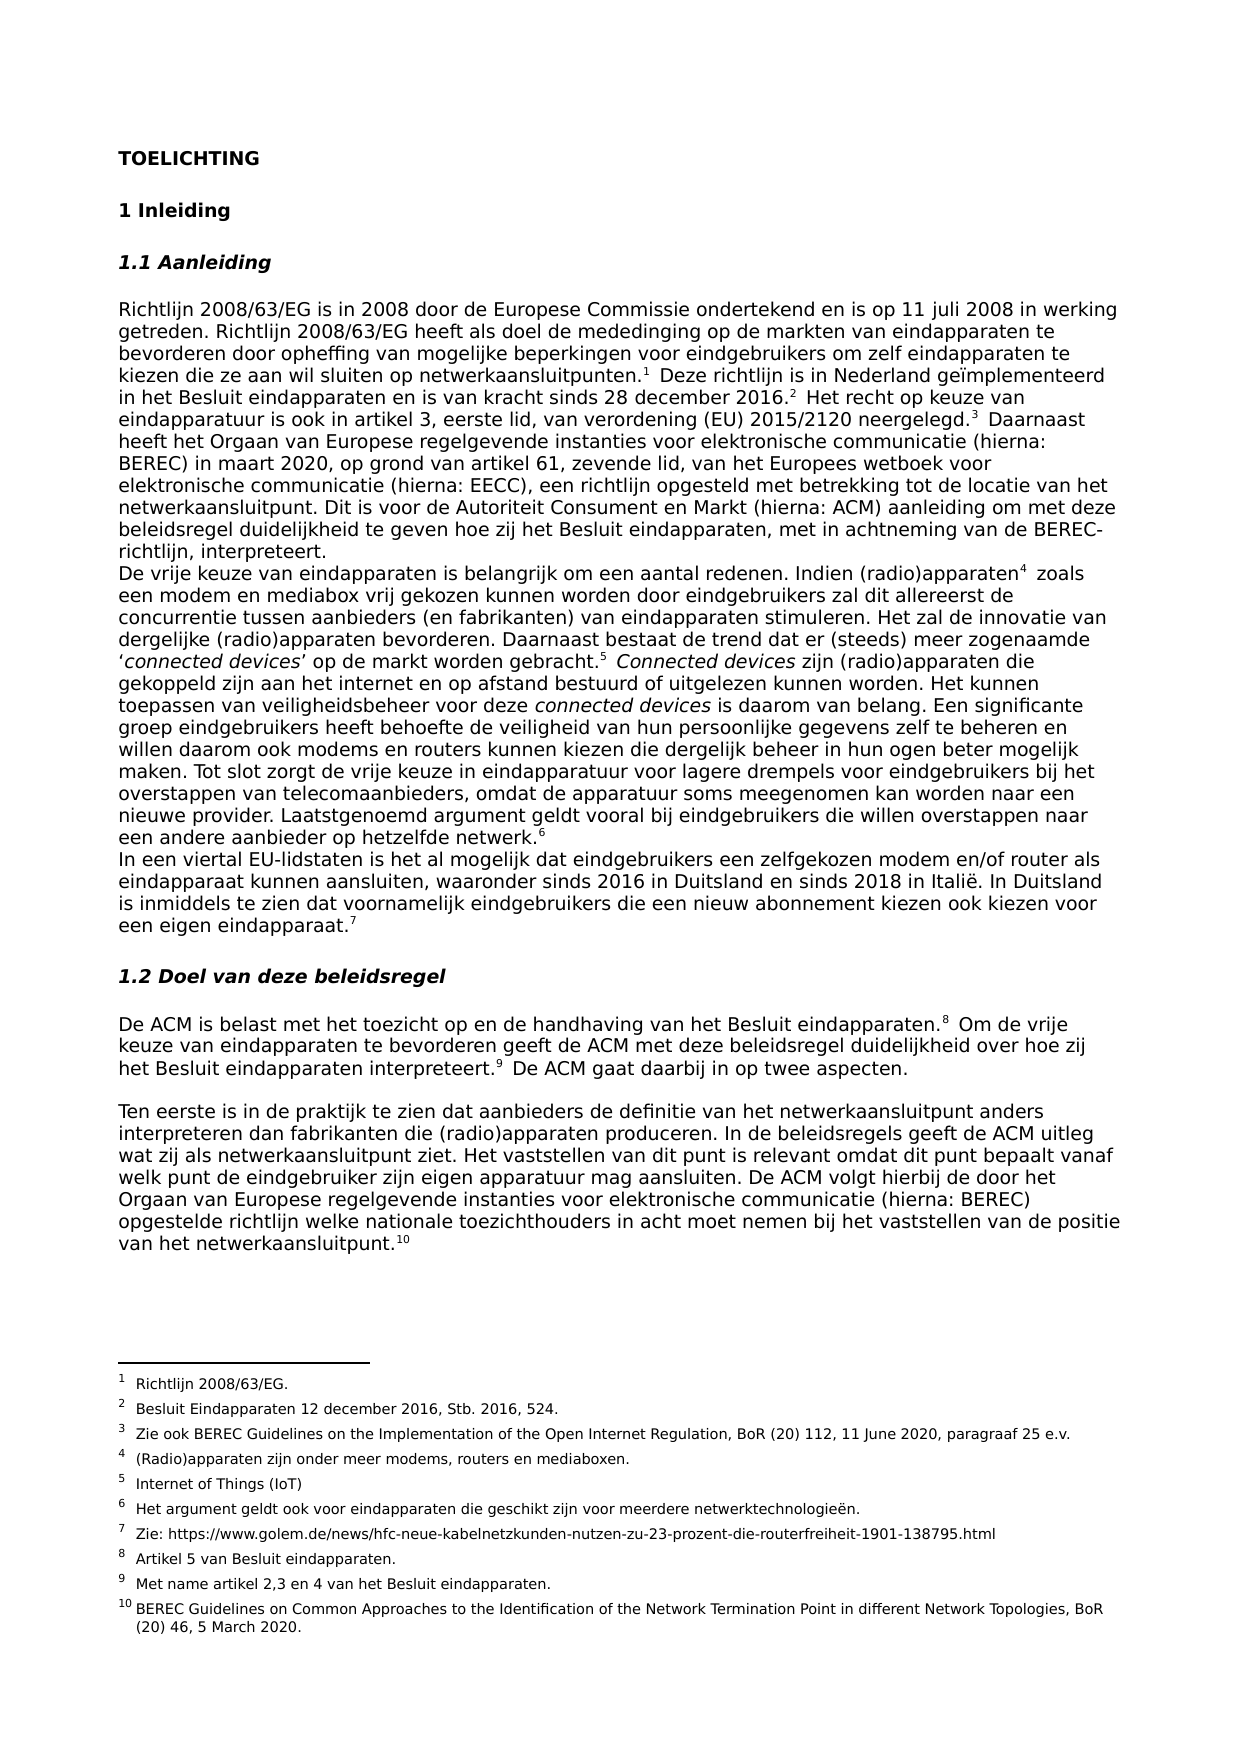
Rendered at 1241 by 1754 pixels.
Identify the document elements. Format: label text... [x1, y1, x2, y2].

text Richtlijn 2008/63/EG is in 2008 door de Europese Commissie ondertekend en is op 11 juli 2008 in werking getreden. Richtlijn 2008/63/EG heeft als doel de mededinging op de markten van eindapparaten te bevorderen door opheffing van mogelijke beperkingen voor eindgebruikers om zelf eindapparaten te kiezen die ze aan wil sluiten op netwerkaansluitpunten. Deze richtlijn is in Nederland geïmplementeerd in het Besluit eindapparaten en is van kracht sinds 28 december 2016. Het recht op keuze van eindapparatuur is ook in artikel 3, eerste lid, van verordening (EU) 2015/2120 neergelegd. Daarnaast heeft het Orgaan van Europese regelgevende instanties voor elektronische communicatie (hierna: BEREC) in maart 2020, op grond van artikel 61, zevende lid, van het Europees wetboek voor elektronische communicatie (hierna: EECC), een richtlijn opgesteld met betrekking tot de locatie van het netwerkaansluitpunt. Dit is voor de Autoriteit Consument en Markt (hierna: ACM) aanleiding om met deze beleidsregel duidelijkheid te geven hoe zij het Besluit eindapparaten, met in achtneming van de BEREC-richtlijn, interpreteert. [118, 299, 1122, 563]
text BEREC Guidelines on Common Approaches to the Identification of the Network Termination Point in different Network Topologies, BoR (20) 46, 5 March 2020. [118, 1597, 1122, 1636]
text Met name artikel 2,3 en 4 van het Besluit eindapparaten. [118, 1572, 1122, 1594]
text In een viertal EU-lidstaten is het al mogelijk dat eindgebruikers een zelfgekozen modem en/of router als eindapparaat kunnen aansluiten, waaronder sinds 2016 in Duitsland en sinds 2018 in Italië. In Duitsland is inmiddels te zien dat voornamelijk eindgebruikers die een nieuw abonnement kiezen ook kiezen voor een eigen eindapparaat. [118, 848, 1122, 936]
text Zie ook BEREC Guidelines on the Implementation of the Open Internet Regulation, BoR (20) 112, 11 June 2020, paragraaf 25 e.v. [118, 1422, 1122, 1444]
text Het argument geldt ook voor eindapparaten die geschikt zijn voor meerdere netwerktechnologieën. [118, 1497, 1122, 1519]
text Zie: https://www.golem.de/news/hfc-neue-kabelnetzkunden-nutzen-zu-23-prozent-die-routerfreiheit-1901-138795.html [118, 1522, 1122, 1544]
subtitle 1.1 Aanleiding [118, 252, 1122, 274]
text De vrije keuze van eindapparaten is belangrijk om een aantal redenen. Indien (radio)apparaten zoals een modem en mediabox vrij gekozen kunnen worden door eindgebruikers zal dit allereerst de concurrentie tussen aanbieders (en fabrikanten) van eindapparaten stimuleren. Het zal de innovatie van dergelijke (radio)apparaten bevorderen. Daarnaast bestaat de trend dat er (steeds) meer zogenaamde ‘connected devices’ op de markt worden gebracht. Connected devices zijn (radio)apparaten die gekoppeld zijn aan het internet en op afstand bestuurd of uitgelezen kunnen worden. Het kunnen toepassen van veiligheidsbeheer voor deze connected devices is daarom van belang. Een significante groep eindgebruikers heeft behoefte de veiligheid van hun persoonlijke gegevens zelf te beheren en willen daarom ook modems en routers kunnen kiezen die dergelijk beheer in hun ogen beter mogelijk maken. Tot slot zorgt de vrije keuze in eindapparatuur voor lagere drempels voor eindgebruikers bij het overstappen van telecomaanbieders, omdat de apparatuur soms meegenomen kan worden naar een nieuwe provider. Laatstgenoemd argument geldt vooral bij eindgebruikers die willen overstappen naar een andere aanbieder op hetzelfde netwerk. [118, 563, 1122, 848]
text De ACM is belast met het toezicht op en de handhaving van het Besluit eindapparaten. Om de vrije keuze van eindapparaten te bevorderen geeft de ACM met deze beleidsregel duidelijkheid over hoe zij het Besluit eindapparaten interpreteert. De ACM gaat daarbij in op twee aspecten. [118, 1013, 1122, 1079]
subtitle TOELICHTING [118, 148, 1122, 170]
text Ten eerste is in de praktijk te zien dat aanbieders de definitie van het netwerkaansluitpunt anders interpreteren dan fabrikanten die (radio)apparaten produceren. In de beleidsregels geeft de ACM uitleg wat zij als netwerkaansluitpunt ziet. Het vaststellen van dit punt is relevant omdat dit punt bepaalt vanaf welk punt de eindgebruiker zijn eigen apparatuur mag aansluiten. De ACM volgt hierbij de door het Orgaan van Europese regelgevende instanties voor elektronische communicatie (hierna: BEREC) opgestelde richtlijn welke nationale toezichthouders in acht moet nemen bij het vaststellen van de positie van het netwerkaansluitpunt. [118, 1101, 1122, 1255]
text Artikel 5 van Besluit eindapparaten. [118, 1547, 1122, 1569]
text (Radio)apparaten zijn onder meer modems, routers en mediaboxen. [118, 1447, 1122, 1469]
text Internet of Things (IoT) [118, 1472, 1122, 1494]
text Richtlijn 2008/63/EG. [118, 1372, 1122, 1394]
text Besluit Eindapparaten 12 december 2016, Stb. 2016, 524. [118, 1397, 1122, 1419]
subtitle 1.2 Doel van deze beleidsregel [118, 966, 1122, 988]
subtitle 1 Inleiding [118, 200, 1122, 222]
